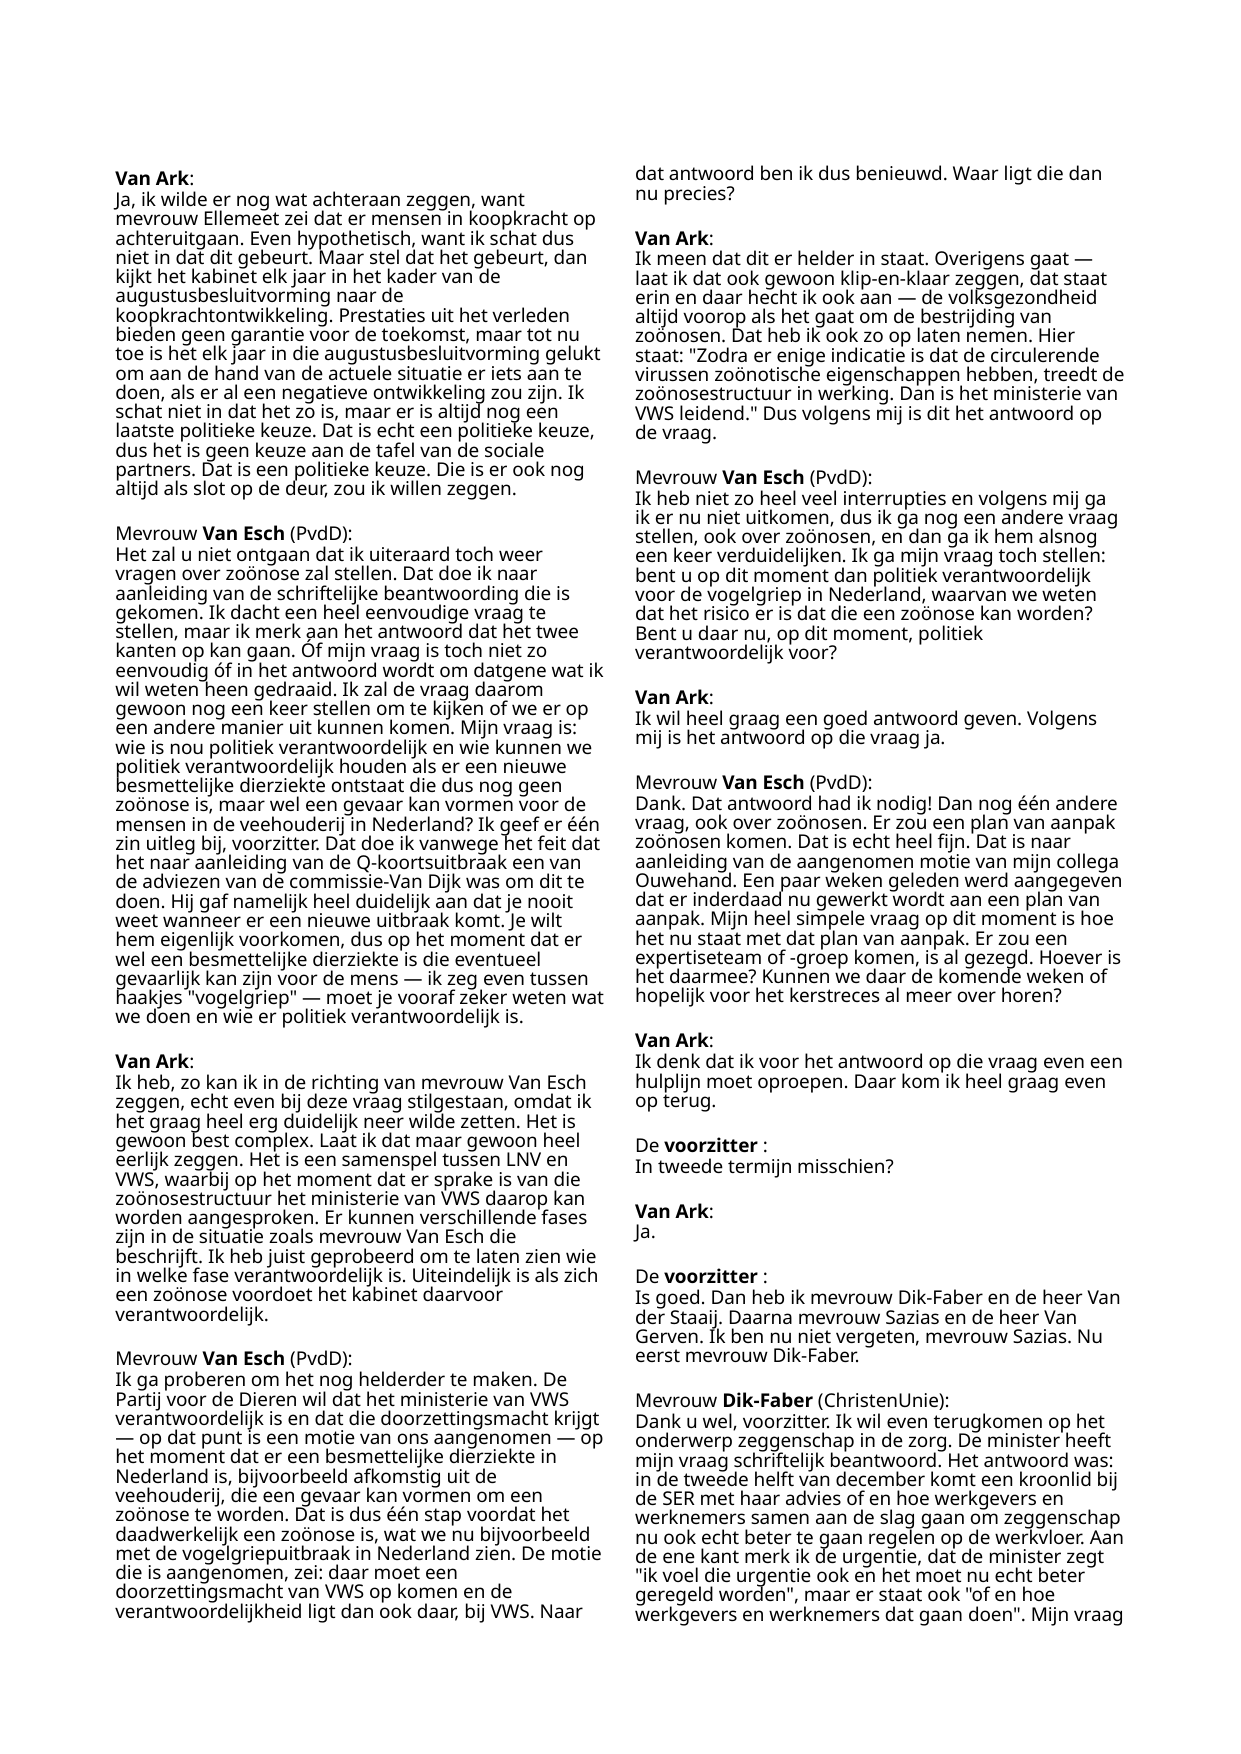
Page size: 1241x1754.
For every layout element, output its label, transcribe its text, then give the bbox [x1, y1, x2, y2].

text Ja. [635, 1223, 1125, 1243]
text Mevrouw Van Esch (PvdD): [635, 769, 1125, 795]
text Mevrouw Van Esch (PvdD): [635, 464, 1125, 490]
text In tweede termijn misschien? [635, 1158, 1125, 1177]
text Het zal u niet ontgaan dat ik uiteraard toch weer vragen over zoönose zal stellen. Dat doe ik naar aanleiding van de schriftelijke beantwoording die is gekomen. Ik dacht een heel eenvoudige vraag te stellen, maar ik merk aan het antwoord dat het twee kanten op kan gaan. Óf mijn vraag is toch niet zo eenvoudig óf in het antwoord wordt om datgene wat ik wil weten heen gedraaid. Ik zal de vraag daarom gewoon nog een keer stellen om te kijken of we er op een andere manier uit kunnen komen. Mijn vraag is: wie is nou politiek verantwoordelijk en wie kunnen we politiek verantwoordelijk houden als er een nieuwe besmettelijke dierziekte ontstaat die dus nog geen zoönose is, maar wel een gevaar kan vormen voor de mensen in de veehouderij in Nederland? Ik geef er één zin uitleg bij, voorzitter. Dat doe ik vanwege het feit dat het naar aanleiding van de Q-koortsuitbraak een van de adviezen van de commissie-Van Dijk was om dit te doen. Hij gaf namelijk heel duidelijk aan dat je nooit weet wanneer er een nieuwe uitbraak komt. Je wilt hem eigenlijk voorkomen, dus op het moment dat er wel een besmettelijke dierziekte is die eventueel gevaarlijk kan zijn voor de mens — ik zeg even tussen haakjes "vogelgriep" — moet je vooraf zeker weten wat we doen en wie er politiek verantwoordelijk is. [115, 546, 605, 1028]
text Dank. Dat antwoord had ik nodig! Dan nog één andere vraag, ook over zoönosen. Er zou een plan van aanpak zoönosen komen. Dat is echt heel fijn. Dat is naar aanleiding van de aangenomen motie van mijn collega Ouwehand. Een paar weken geleden werd aangegeven dat er inderdaad nu gewerkt wordt aan een plan van aanpak. Mijn heel simpele vraag op dit moment is hoe het nu staat met dat plan van aanpak. Er zou een expertiseteam of -groep komen, is al gezegd. Hoever is het daarmee? Kunnen we daar de komende weken of hopelijk voor het kerstreces al meer over horen? [635, 795, 1125, 1007]
text Ja, ik wilde er nog wat achteraan zeggen, want mevrouw Ellemeet zei dat er mensen in koopkracht op achteruitgaan. Even hypothetisch, want ik schat dus niet in dat dit gebeurt. Maar stel dat het gebeurt, dan kijkt het kabinet elk jaar in het kader van de augustusbesluitvorming naar de koopkrachtontwikkeling. Prestaties uit het verleden bieden geen garantie voor de toekomst, maar tot nu toe is het elk jaar in die augustusbesluitvorming gelukt om aan de hand van de actuele situatie er iets aan te doen, als er al een negatieve ontwikkeling zou zijn. Ik schat niet in dat het zo is, maar er is altijd nog een laatste politieke keuze. Dat is echt een politieke keuze, dus het is geen keuze aan de tafel van de sociale partners. Dat is een politieke keuze. Die is er ook nog altijd als slot op de deur, zou ik willen zeggen. [115, 191, 605, 499]
text Van Ark: [635, 1198, 1125, 1223]
text Ik wil heel graag een goed antwoord geven. Volgens mij is het antwoord op die vraag ja. [635, 710, 1125, 748]
text Ik heb, zo kan ik in de richting van mevrouw Van Esch zeggen, echt even bij deze vraag stilgestaan, omdat ik het graag heel erg duidelijk neer wilde zetten. Het is gewoon best complex. Laat ik dat maar gewoon heel eerlijk zeggen. Het is een samenspel tussen LNV en VWS, waarbij op het moment dat er sprake is van die zoönosestructuur het ministerie van VWS daarop kan worden aangesproken. Er kunnen verschillende fases zijn in de situatie zoals mevrouw Van Esch die beschrijft. Ik heb juist geprobeerd om te laten zien wie in welke fase verantwoordelijk is. Uiteindelijk is als zich een zoönose voordoet het kabinet daarvoor verantwoordelijk. [115, 1074, 605, 1325]
text Van Ark: [115, 1048, 605, 1074]
text Mevrouw Van Esch (PvdD): [115, 520, 605, 546]
text Ik meen dat dit er helder in staat. Overigens gaat — laat ik dat ook gewoon klip-en-klaar zeggen, dat staat erin en daar hecht ik ook aan — de volksgezondheid altijd voorop als het gaat om de bestrijding van zoönosen. Dat heb ik ook zo op laten nemen. Hier staat: "Zodra er enige indicatie is dat de circulerende virussen zoönotische eigenschappen hebben, treedt de zoönosestructuur in werking. Dan is het ministerie van VWS leidend." Dus volgens mij is dit het antwoord op de vraag. [635, 250, 1125, 443]
text Ik heb niet zo heel veel interrupties en volgens mij ga ik er nu niet uitkomen, dus ik ga nog een andere vraag stellen, ook over zoönosen, en dan ga ik hem alsnog een keer verduidelijken. Ik ga mijn vraag toch stellen: bent u op dit moment dan politiek verantwoordelijk voor de vogelgriep in Nederland, waarvan we weten dat het risico er is dat die een zoönose kan worden? Bent u daar nu, op dit moment, politiek verantwoordelijk voor? [635, 490, 1125, 663]
text Van Ark: [635, 1028, 1125, 1053]
text Van Ark: [635, 684, 1125, 710]
text Ik denk dat ik voor het antwoord op die vraag even een hulplijn moet oproepen. Daar kom ik heel graag even op terug. [635, 1053, 1125, 1111]
text De voorzitter : [635, 1264, 1125, 1289]
text dat antwoord ben ik dus benieuwd. Waar ligt die dan nu precies? [635, 165, 1125, 204]
text Is goed. Dan heb ik mevrouw Dik-Faber en de heer Van der Staaij. Daarna mevrouw Sazias en de heer Van Gerven. Ik ben nu niet vergeten, mevrouw Sazias. Nu eerst mevrouw Dik-Faber. [635, 1289, 1125, 1366]
text Van Ark: [115, 165, 605, 191]
text Mevrouw Van Esch (PvdD): [115, 1346, 605, 1371]
text De voorzitter : [635, 1132, 1125, 1158]
text Ik ga proberen om het nog helderder te maken. De Partij voor de Dieren wil dat het ministerie van VWS verantwoordelijk is en dat die doorzettingsmacht krijgt — op dat punt is een motie van ons aangenomen — op het moment dat er een besmettelijke dierziekte in Nederland is, bijvoorbeeld afkomstig uit de veehouderij, die een gevaar kan vormen om een zoönose te worden. Dat is dus één stap voordat het daadwerkelijk een zoönose is, wat we nu bijvoorbeeld met de vogelgriepuitbraak in Nederland zien. De motie die is aangenomen, zei: daar moet een doorzettingsmacht van VWS op komen en de verantwoordelijkheid ligt dan ook daar, bij VWS. Naar [115, 1371, 605, 1622]
text Dank u wel, voorzitter. Ik wil even terugkomen op het onderwerp zeggenschap in de zorg. De minister heeft mijn vraag schriftelijk beantwoord. Het antwoord was: in de tweede helft van december komt een kroonlid bij de SER met haar advies of en hoe werkgevers en werknemers samen aan de slag gaan om zeggenschap nu ook echt beter te gaan regelen op de werkvloer. Aan de ene kant merk ik de urgentie, dat de minister zegt "ik voel die urgentie ook en het moet nu echt beter geregeld worden", maar er staat ook "of en hoe werkgevers en werknemers dat gaan doen". Mijn vraag [635, 1413, 1125, 1625]
text Van Ark: [635, 225, 1125, 250]
text Mevrouw Dik-Faber (ChristenUnie): [635, 1387, 1125, 1413]
